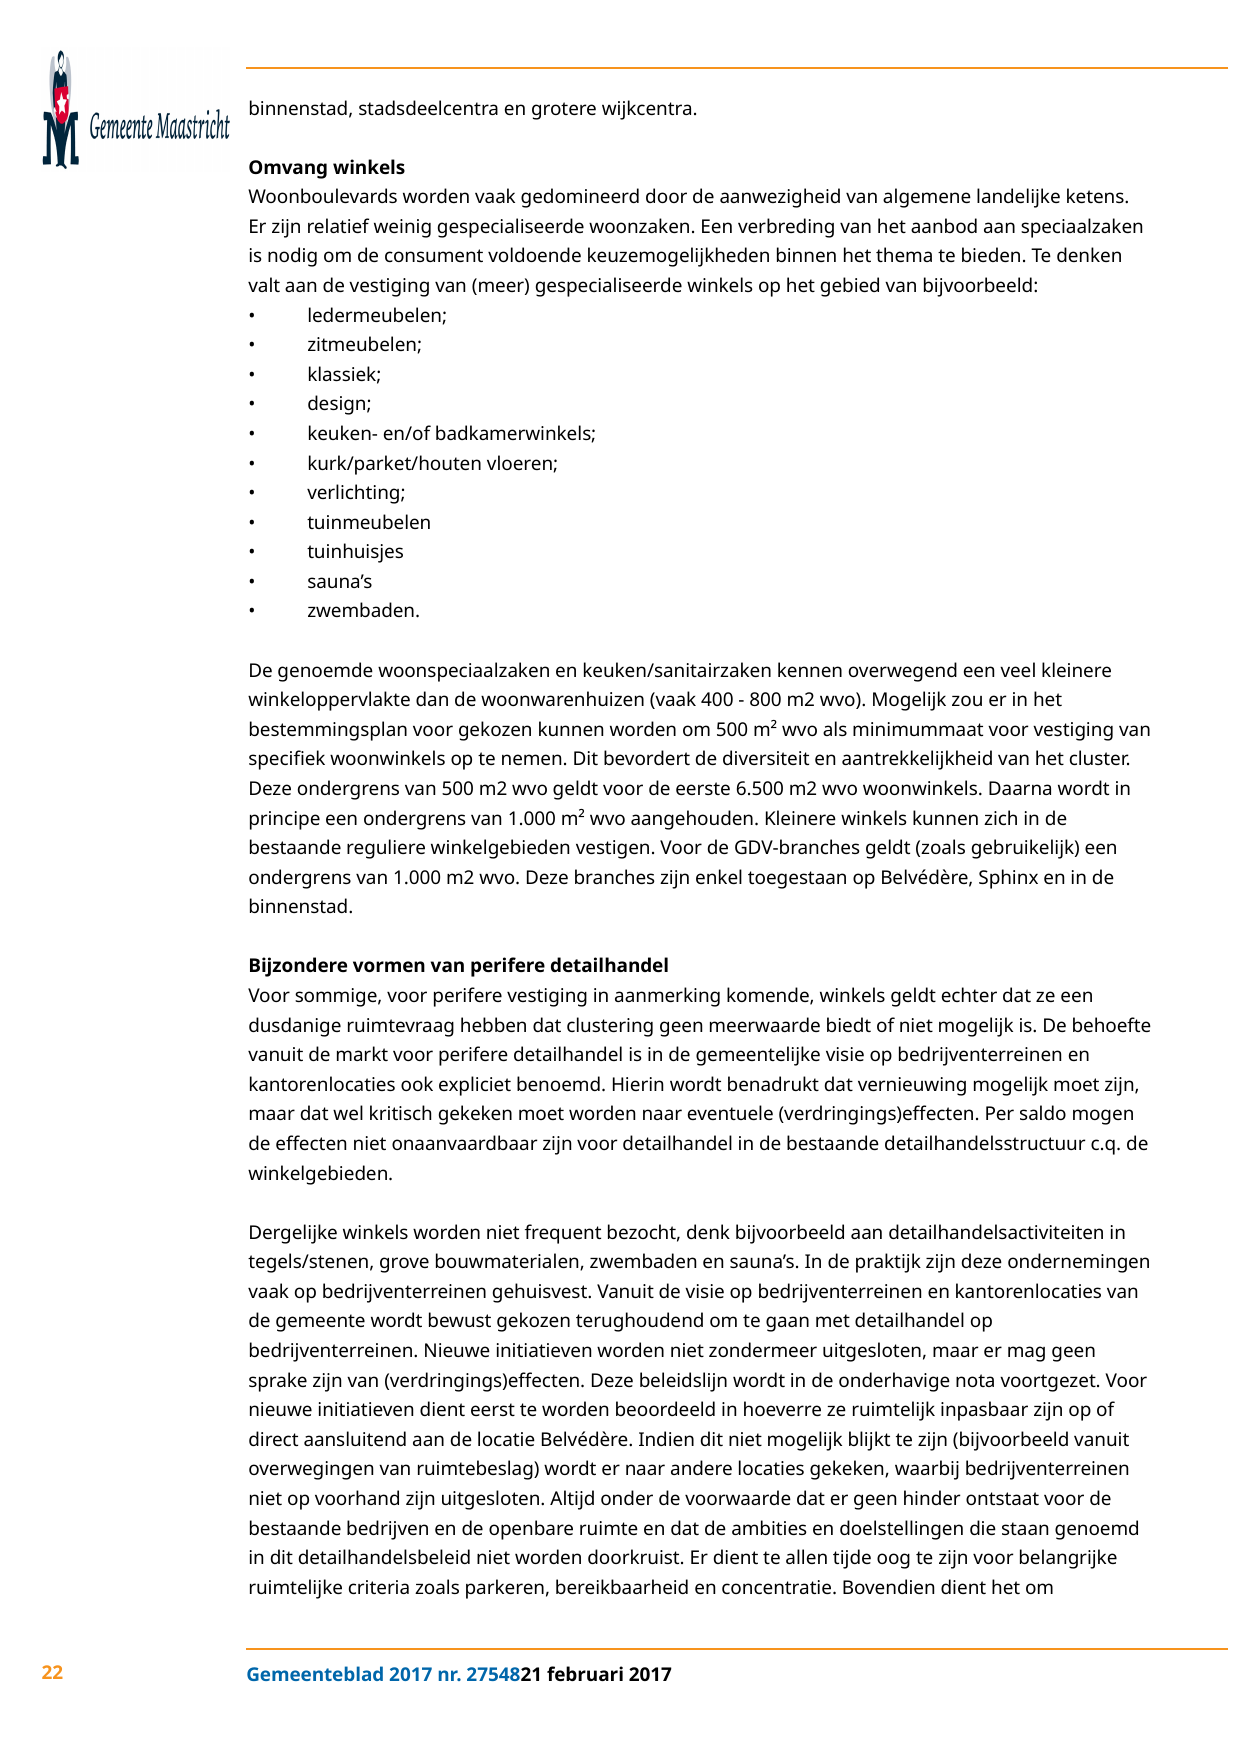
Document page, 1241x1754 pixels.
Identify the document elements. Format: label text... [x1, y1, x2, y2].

list tuinhuisjes [248, 538, 1152, 564]
list design; [248, 391, 1152, 416]
text De genoemde woonspeciaalzaken en keuken/sanitairzaken kennen overwegend een veel kleinere winkeloppervlakte dan de woonwarenhuizen (vaak 400 - 800 m2 wvo). Mogelijk zou er in het bestemmingsplan voor gekozen kunnen worden om 500 m² wvo als minimummaat voor vestiging van specifiek woonwinkels op te nemen. Dit bevordert de diversiteit en aantrekkelijkheid van het cluster. Deze ondergrens van 500 m2 wvo geldt voor de eerste 6.500 m2 wvo woonwinkels. Daarna wordt in principe een ondergrens van 1.000 m² wvo aangehouden. Kleinere winkels kunnen zich in de bestaande reguliere winkelgebieden vestigen. Voor de GDV-branches geldt (zoals gebruikelijk) een ondergrens van 1.000 m2 wvo. Deze branches zijn enkel toegestaan op Belvédère, Sphinx en in de binnenstad. [248, 657, 1152, 919]
list zitmeubelen; [248, 331, 1152, 357]
list sauna’s [248, 568, 1152, 594]
list verlichting; [248, 479, 1152, 505]
text binnenstad, stadsdeelcentra en grotere wijkcentra. [248, 95, 1152, 121]
list ledermeubelen; [248, 302, 1152, 328]
list kurk/parket/houten vloeren; [248, 450, 1152, 476]
text Bijzondere vormen van perifere detailhandel [248, 953, 1152, 978]
text Voor sommige, voor perifere vestiging in aanmerking komende, winkels geldt echter dat ze een dusdanige ruimtevraag hebben dat clustering geen meerwaarde biedt of niet mogelijk is. De behoefte vanuit de markt voor perifere detailhandel is in de gemeentelijke visie op bedrijventerreinen en kantorenlocaties ook expliciet benoemd. Hierin wordt benadrukt dat vernieuwing mogelijk moet zijn, maar dat wel kritisch gekeken moet worden naar eventuele (verdringings)effecten. Per saldo mogen de effecten niet onaanvaardbaar zijn voor detailhandel in de bestaande detailhandelsstructuur c.q. de winkelgebieden. [248, 982, 1152, 1186]
text Dergelijke winkels worden niet frequent bezocht, denk bijvoorbeeld aan detailhandelsactiviteiten in tegels/stenen, grove bouwmaterialen, zwembaden en sauna’s. In de praktijk zijn deze ondernemingen vaak op bedrijventerreinen gehuisvest. Vanuit de visie op bedrijventerreinen en kantorenlocaties van de gemeente wordt bewust gekozen terughoudend om te gaan met detailhandel op bedrijventerreinen. Nieuwe initiatieven worden niet zondermeer uitgesloten, maar er mag geen sprake zijn van (verdringings)effecten. Deze beleidslijn wordt in de onderhavige nota voortgezet. Voor nieuwe initiatieven dient eerst te worden beoordeeld in hoeverre ze ruimtelijk inpasbaar zijn op of direct aansluitend aan de locatie Belvédère. Indien dit niet mogelijk blijkt te zijn (bijvoorbeeld vanuit overwegingen van ruimtebeslag) wordt er naar andere locaties gekeken, waarbij bedrijventerreinen niet op voorhand zijn uitgesloten. Altijd onder de voorwaarde dat er geen hinder ontstaat voor de bestaande bedrijven en de openbare ruimte en dat de ambities en doelstellingen die staan genoemd in dit detailhandelsbeleid niet worden doorkruist. Er dient te allen tijde oog te zijn voor belangrijke ruimtelijke criteria zoals parkeren, bereikbaarheid en concentratie. Bovendien dient het om [248, 1219, 1152, 1600]
list keuken- en/of badkamerwinkels; [248, 420, 1152, 446]
list klassiek; [248, 361, 1152, 387]
text Woonboulevards worden vaak gedomineerd door de aanwezigheid van algemene landelijke ketens. Er zijn relatief weinig gespecialiseerde woonzaken. Een verbreding van het aanbod aan speciaalzaken is nodig om de consument voldoende keuzemogelijkheden binnen het thema te bieden. Te denken valt aan de vestiging van (meer) gespecialiseerde winkels op het gebied van bijvoorbeeld: [248, 183, 1152, 298]
list tuinmeubelen [248, 509, 1152, 535]
text Omvang winkels [248, 154, 1152, 180]
list zwembaden. [248, 598, 1152, 623]
picture [41, 47, 231, 172]
